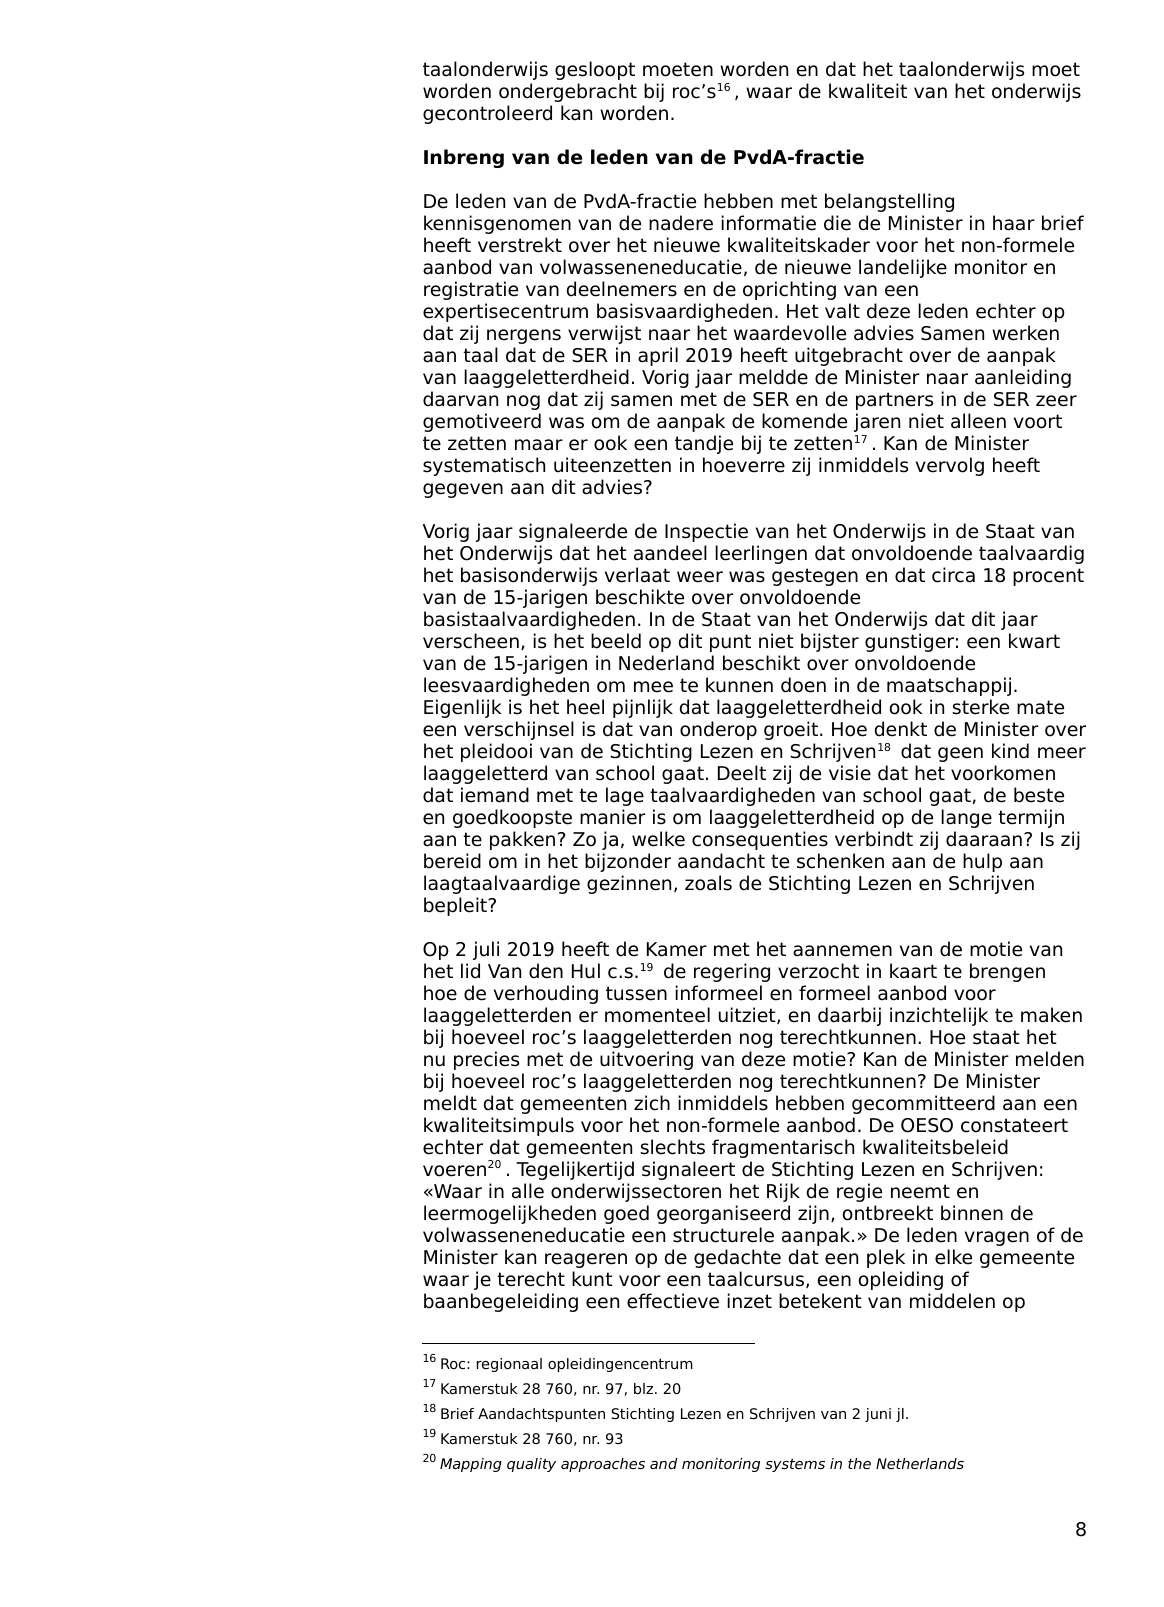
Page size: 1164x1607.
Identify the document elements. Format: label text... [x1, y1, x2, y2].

text Kamerstuk 28 760, nr. 93 [422, 1427, 1087, 1449]
text Op 2 juli 2019 heeft de Kamer met het aannemen van de motie van het lid Van den Hul c.s. de regering verzocht in kaart te brengen hoe de verhouding tussen informeel en formeel aanbod voor laaggeletterden er momenteel uitziet, en daarbij inzichtelijk te maken bij hoeveel roc’s laaggeletterden nog terechtkunnen. Hoe staat het nu precies met de uitvoering van deze motie? Kan de Minister melden bij hoeveel roc’s laaggeletterden nog terechtkunnen? De Minister meldt dat gemeenten zich inmiddels hebben gecommitteerd aan een kwaliteitsimpuls voor het non-formele aanbod. De OESO constateert echter dat gemeenten slechts fragmentarisch kwaliteitsbeleid voeren. Tegelijkertijd signaleert de Stichting Lezen en Schrijven: «Waar in alle onderwijssectoren het Rijk de regie neemt en leermogelijkheden goed georganiseerd zijn, ontbreekt binnen de volwasseneneducatie een structurele aanpak.» De leden vragen of de Minister kan reageren op de gedachte dat een plek in elke gemeente waar je terecht kunt voor een taalcursus, een opleiding of baanbegeleiding een effectieve inzet betekent van middelen op [422, 939, 1087, 1313]
text Roc: regionaal opleidingencentrum [422, 1352, 1087, 1374]
text Kamerstuk 28 760, nr. 97, blz. 20 [422, 1377, 1087, 1399]
subtitle Inbreng van de leden van de PvdA-fractie [422, 147, 1087, 169]
text Mapping quality approaches and monitoring systems in the Netherlands [422, 1452, 1087, 1474]
text Vorig jaar signaleerde de Inspectie van het Onderwijs in de Staat van het Onderwijs dat het aandeel leerlingen dat onvoldoende taalvaardig het basisonderwijs verlaat weer was gestegen en dat circa 18 procent van de 15-jarigen beschikte over onvoldoende basistaalvaardigheden. In de Staat van het Onderwijs dat dit jaar verscheen, is het beeld op dit punt niet bijster gunstiger: een kwart van de 15-jarigen in Nederland beschikt over onvoldoende leesvaardigheden om mee te kunnen doen in de maatschappij. Eigenlijk is het heel pijnlijk dat laaggeletterdheid ook in sterke mate een verschijnsel is dat van onderop groeit. Hoe denkt de Minister over het pleidooi van de Stichting Lezen en Schrijven dat geen kind meer laaggeletterd van school gaat. Deelt zij de visie dat het voorkomen dat iemand met te lage taalvaardigheden van school gaat, de beste en goedkoopste manier is om laaggeletterdheid op de lange termijn aan te pakken? Zo ja, welke consequenties verbindt zij daaraan? Is zij bereid om in het bijzonder aandacht te schenken aan de hulp aan laagtaalvaardige gezinnen, zoals de Stichting Lezen en Schrijven bepleit? [422, 521, 1087, 917]
text taalonderwijs gesloopt moeten worden en dat het taalonderwijs moet worden ondergebracht bij roc’s, waar de kwaliteit van het onderwijs gecontroleerd kan worden. [422, 59, 1087, 125]
text Brief Aandachtspunten Stichting Lezen en Schrijven van 2 juni jl. [422, 1402, 1087, 1424]
text De leden van de PvdA-fractie hebben met belangstelling kennisgenomen van de nadere informatie die de Minister in haar brief heeft verstrekt over het nieuwe kwaliteitskader voor het non-formele aanbod van volwasseneneducatie, de nieuwe landelijke monitor en registratie van deelnemers en de oprichting van een expertisecentrum basisvaardigheden. Het valt deze leden echter op dat zij nergens verwijst naar het waardevolle advies Samen werken aan taal dat de SER in april 2019 heeft uitgebracht over de aanpak van laaggeletterdheid. Vorig jaar meldde de Minister naar aanleiding daarvan nog dat zij samen met de SER en de partners in de SER zeer gemotiveerd was om de aanpak de komende jaren niet alleen voort te zetten maar er ook een tandje bij te zetten. Kan de Minister systematisch uiteenzetten in hoeverre zij inmiddels vervolg heeft gegeven aan dit advies? [422, 191, 1087, 499]
